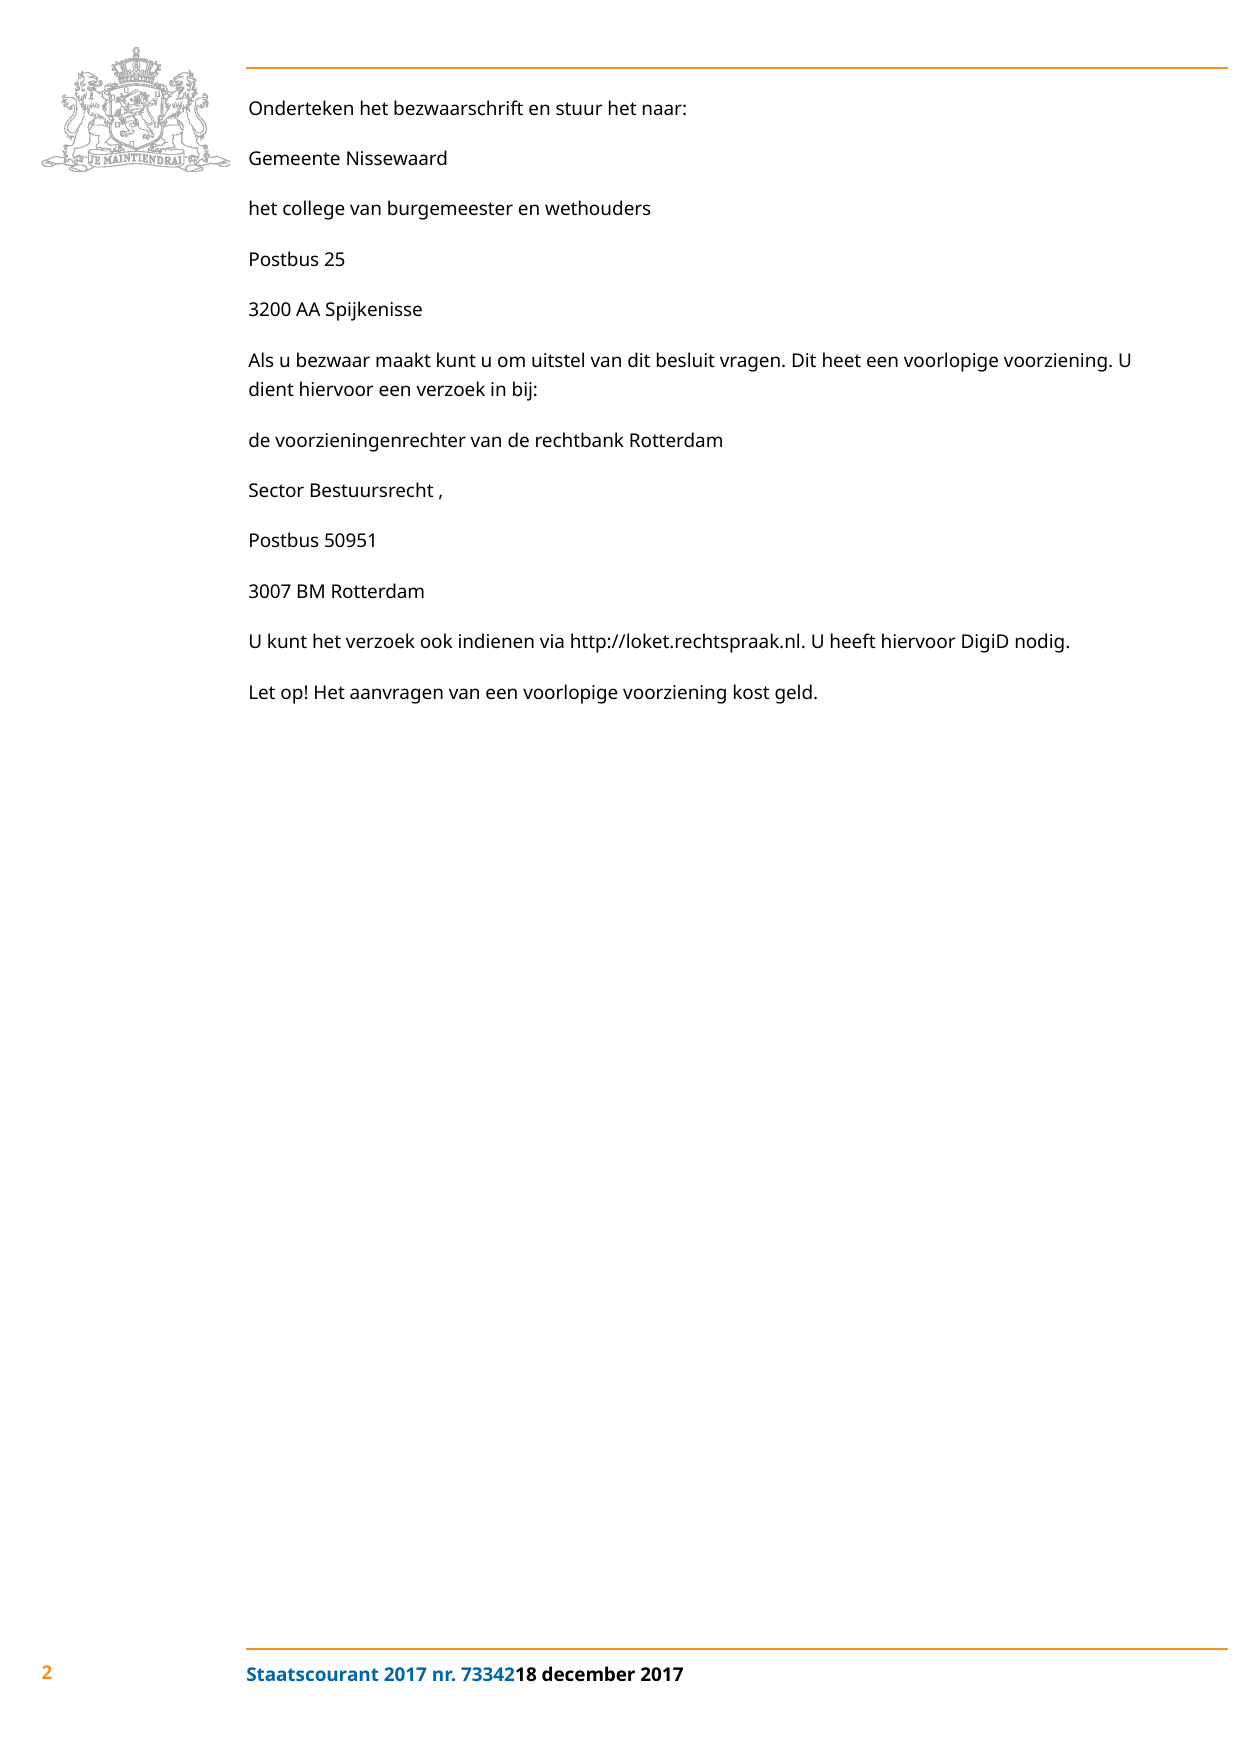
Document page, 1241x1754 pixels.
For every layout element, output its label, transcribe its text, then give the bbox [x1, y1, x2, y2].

text Let op! Het aanvragen van een voorlopige voorziening kost geld. [248, 679, 1152, 705]
picture [41, 47, 231, 172]
text Postbus 25 [248, 246, 1152, 272]
text Postbus 50951 [248, 528, 1152, 553]
text het college van burgemeester en wethouders [248, 196, 1152, 221]
text 3007 BM Rotterdam [248, 578, 1152, 604]
text U kunt het verzoek ook indienen via http://loket.rechtspraak.nl. U heeft hiervoor DigiD nodig. [248, 628, 1152, 654]
text de voorzieningenrechter van de rechtbank Rotterdam [248, 427, 1152, 453]
text Sector Bestuursrecht , [248, 477, 1152, 503]
text Als u bezwaar maakt kunt u om uitstel van dit besluit vragen. Dit heet een voorlopige voorziening. U dient hiervoor een verzoek in bij: [248, 347, 1152, 402]
text Onderteken het bezwaarschrift en stuur het naar: [248, 95, 1152, 121]
text 3200 AA Spijkenisse [248, 296, 1152, 322]
text Gemeente Nissewaard [248, 145, 1152, 171]
